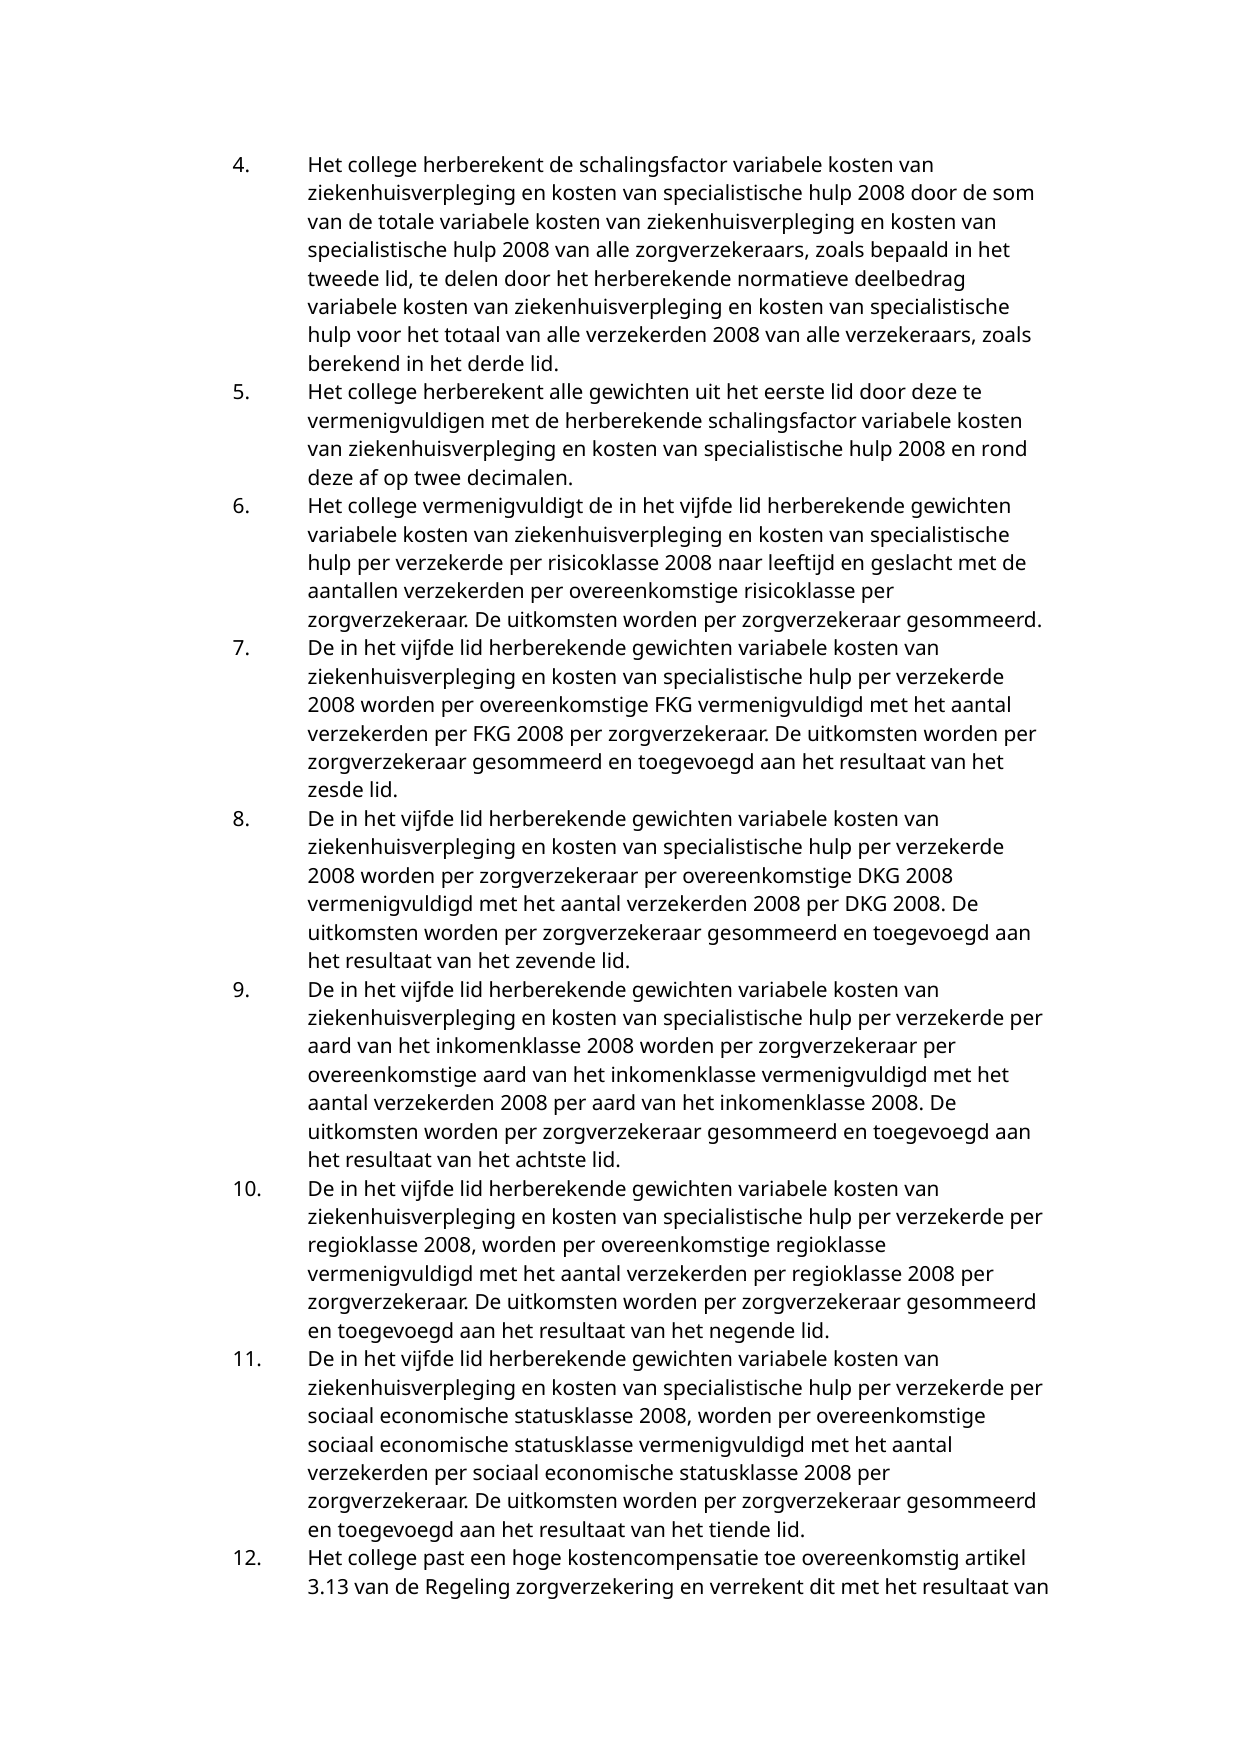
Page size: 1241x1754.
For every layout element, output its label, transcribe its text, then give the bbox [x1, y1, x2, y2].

list Het college herberekent de schalingsfactor variabele kosten van ziekenhuisverpleging en kosten van specialistische hulp 2008 door de som van de totale variabele kosten van ziekenhuisverpleging en kosten van specialistische hulp 2008 van alle zorgverzekeraars, zoals bepaald in het tweede lid, te delen door het herberekende normatieve deelbedrag variabele kosten van ziekenhuisverpleging en kosten van specialistische hulp voor het totaal van alle verzekerden 2008 van alle verzekeraars, zoals berekend in het derde lid. [232, 150, 1053, 377]
list Het college vermenigvuldigt de in het vijfde lid herberekende gewichten variabele kosten van ziekenhuisverpleging en kosten van specialistische hulp per verzekerde per risicoklasse 2008 naar leeftijd en geslacht met de aantallen verzekerden per overeenkomstige risicoklasse per zorgverzekeraar. De uitkomsten worden per zorgverzekeraar gesommeerd. [232, 491, 1053, 633]
list De in het vijfde lid herberekende gewichten variabele kosten van ziekenhuisverpleging en kosten van specialistische hulp per verzekerde 2008 worden per zorgverzekeraar per overeenkomstige DKG 2008 vermenigvuldigd met het aantal verzekerden 2008 per DKG 2008. De uitkomsten worden per zorgverzekeraar gesommeerd en toegevoegd aan het resultaat van het zevende lid. [232, 804, 1053, 975]
list De in het vijfde lid herberekende gewichten variabele kosten van ziekenhuisverpleging en kosten van specialistische hulp per verzekerde 2008 worden per overeenkomstige FKG vermenigvuldigd met het aantal verzekerden per FKG 2008 per zorgverzekeraar. De uitkomsten worden per zorgverzekeraar gesommeerd en toegevoegd aan het resultaat van het zesde lid. [232, 633, 1053, 804]
list Het college herberekent alle gewichten uit het eerste lid door deze te vermenigvuldigen met de herberekende schalingsfactor variabele kosten van ziekenhuisverpleging en kosten van specialistische hulp 2008 en rond deze af op twee decimalen. [232, 377, 1053, 491]
list Het college past een hoge kostencompensatie toe overeenkomstig artikel 3.13 van de Regeling zorgverzekering en verrekent dit met het resultaat van [232, 1543, 1053, 1600]
list De in het vijfde lid herberekende gewichten variabele kosten van ziekenhuisverpleging en kosten van specialistische hulp per verzekerde per aard van het inkomenklasse 2008 worden per zorgverzekeraar per overeenkomstige aard van het inkomenklasse vermenigvuldigd met het aantal verzekerden 2008 per aard van het inkomenklasse 2008. De uitkomsten worden per zorgverzekeraar gesommeerd en toegevoegd aan het resultaat van het achtste lid. [232, 975, 1053, 1174]
list De in het vijfde lid herberekende gewichten variabele kosten van ziekenhuisverpleging en kosten van specialistische hulp per verzekerde per sociaal economische statusklasse 2008, worden per overeenkomstige sociaal economische statusklasse vermenigvuldigd met het aantal verzekerden per sociaal economische statusklasse 2008 per zorgverzekeraar. De uitkomsten worden per zorgverzekeraar gesommeerd en toegevoegd aan het resultaat van het tiende lid. [232, 1344, 1053, 1543]
list De in het vijfde lid herberekende gewichten variabele kosten van ziekenhuisverpleging en kosten van specialistische hulp per verzekerde per regioklasse 2008, worden per overeenkomstige regioklasse vermenigvuldigd met het aantal verzekerden per regioklasse 2008 per zorgverzekeraar. De uitkomsten worden per zorgverzekeraar gesommeerd en toegevoegd aan het resultaat van het negende lid. [232, 1174, 1053, 1344]
